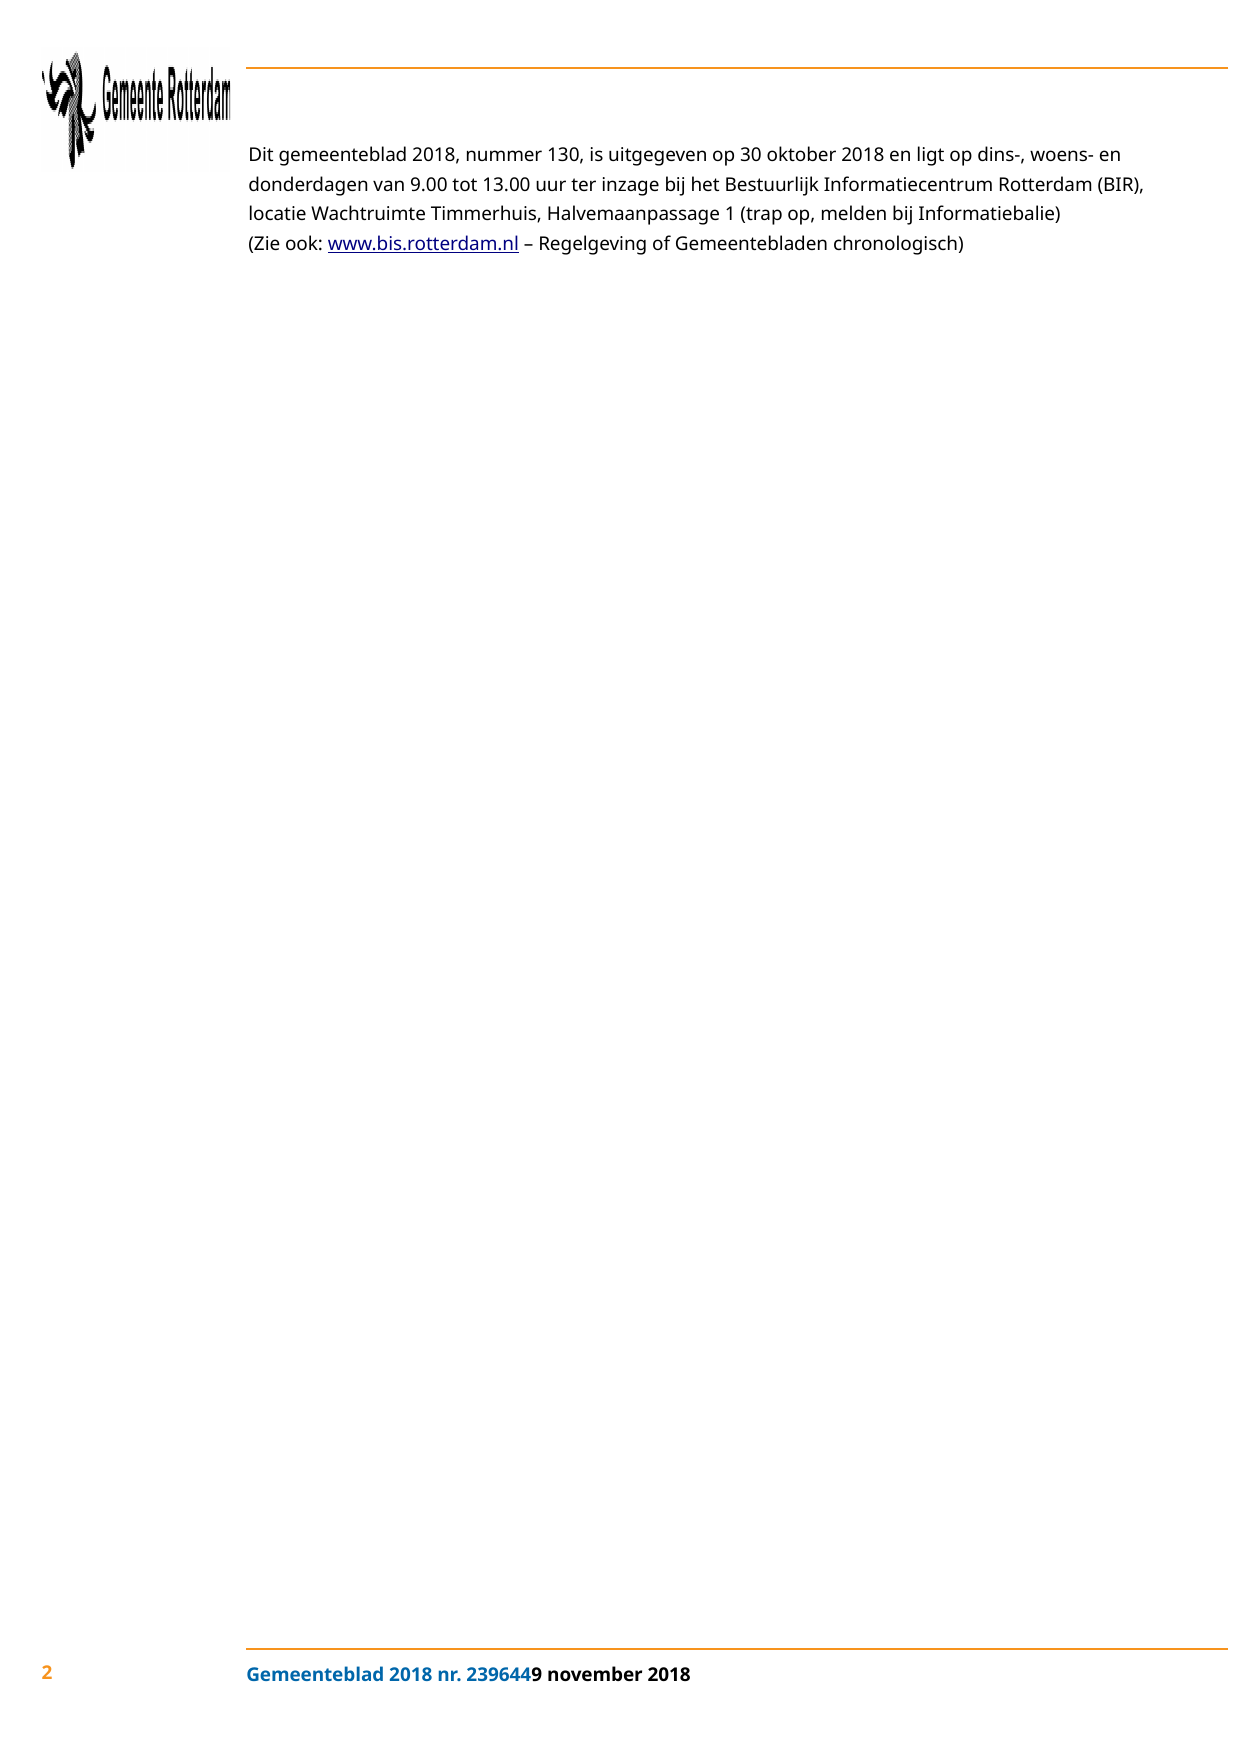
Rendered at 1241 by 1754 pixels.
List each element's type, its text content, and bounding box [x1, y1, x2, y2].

picture [41, 47, 231, 172]
text Dit gemeenteblad 2018, nummer 130, is uitgegeven op 30 oktober 2018 en ligt op dins-, woens- en donderdagen van 9.00 tot 13.00 uur ter inzage bij het Bestuurlijk Informatiecentrum Rotterdam (BIR), locatie Wachtruimte Timmerhuis, Halvemaanpassage 1 (trap op, melden bij Informatiebalie) [248, 141, 1152, 226]
text (Zie ook: www.bis.rotterdam.nl – Regelgeving of Gemeentebladen chronologisch) [248, 230, 1152, 256]
